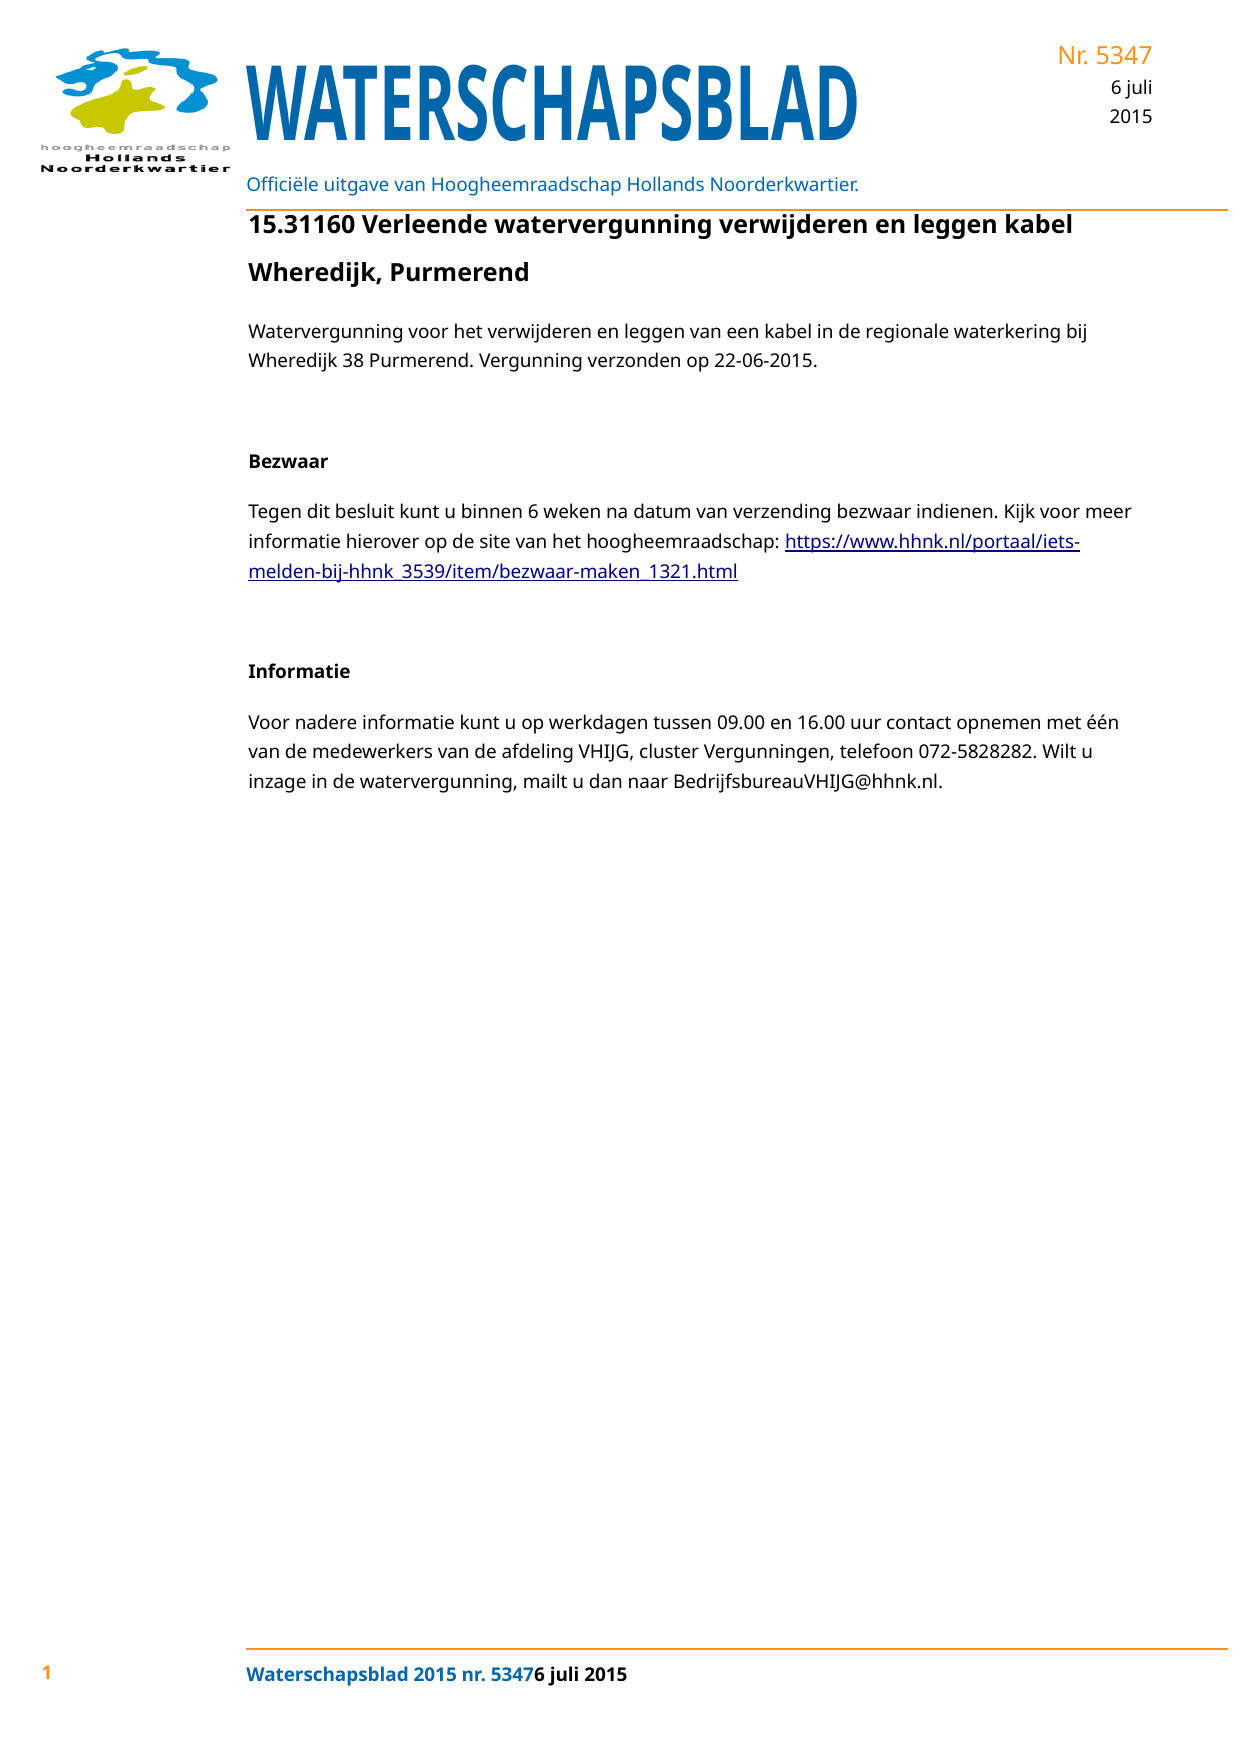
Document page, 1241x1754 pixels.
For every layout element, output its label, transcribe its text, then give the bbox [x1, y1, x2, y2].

text Watervergunning voor het verwijderen en leggen van een kabel in de regionale waterkering bij Wheredijk 38 Purmerend. Vergunning verzonden op 22-06-2015. [248, 318, 1152, 373]
text Bezwaar [248, 448, 1152, 474]
text Voor nadere informatie kunt u op werkdagen tussen 09.00 en 16.00 uur contact opnemen met één van de medewerkers van de afdeling VHIJG, cluster Vergunningen, telefoon 072-5828282. Wilt u inzage in de watervergunning, mailt u dan naar BedrijfsbureauVHIJG@hhnk.nl. [248, 709, 1152, 794]
text Informatie [248, 659, 1152, 684]
picture [41, 47, 231, 172]
text 15.31160 Verleende watervergunning verwijderen en leggen kabel Wheredijk, Purmerend [248, 211, 1152, 288]
text Tegen dit besluit kunt u binnen 6 weken na datum van verzending bezwaar indienen. Kijk voor meer informatie hierover op de site van het hoogheemraadschap: https://www.hhnk.nl/portaal/iets-melden-bij-hhnk_3539/item/bezwaar-maken_1321.html [248, 499, 1152, 584]
